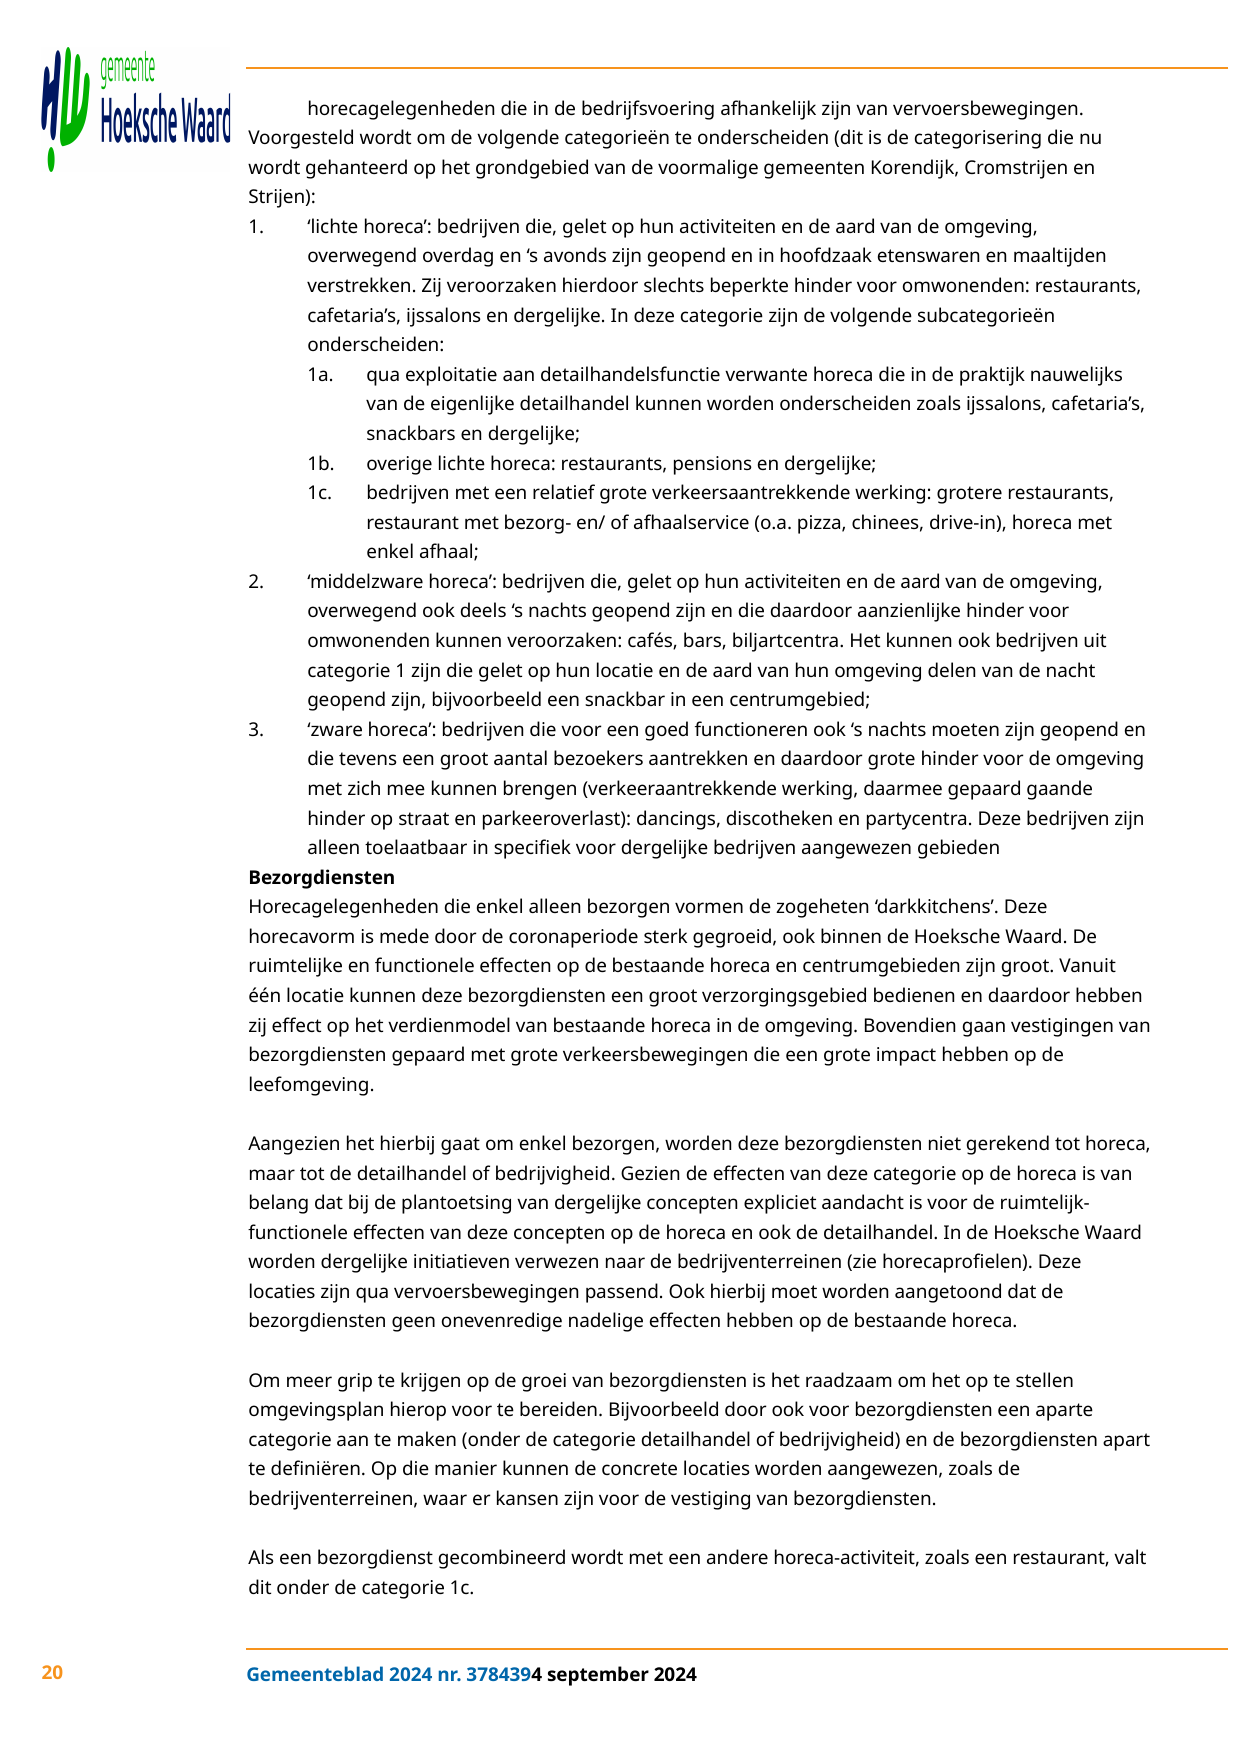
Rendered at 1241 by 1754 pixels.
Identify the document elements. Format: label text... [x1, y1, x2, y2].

text Bezorgdiensten [248, 864, 1152, 890]
list bedrijven met een relatief grote verkeersaantrekkende werking: grotere restaurants, restaurant met bezorg- en/ of afhaalservice (o.a. pizza, chinees, drive-in), horeca met enkel afhaal; [307, 479, 1152, 564]
text Als een bezorgdienst gecombineerd wordt met een andere horeca-activiteit, zoals een restaurant, valt dit onder de categorie 1c. [248, 1544, 1152, 1600]
list overige lichte horeca: restaurants, pensions en dergelijke; [307, 450, 1152, 476]
text Aangezien het hierbij gaat om enkel bezorgen, worden deze bezorgdiensten niet gerekend tot horeca, maar tot de detailhandel of bedrijvigheid. Gezien de effecten van deze categorie op de horeca is van belang dat bij de plantoetsing van dergelijke concepten expliciet aandacht is voor de ruimtelijk-functionele effecten van deze concepten op de horeca en ook de detailhandel. In de Hoeksche Waard worden dergelijke initiatieven verwezen naar de bedrijventerreinen (zie horecaprofielen). Deze locaties zijn qua vervoersbewegingen passend. Ook hierbij moet worden aangetoond dat de bezorgdiensten geen onevenredige nadelige effecten hebben op de bestaande horeca. [248, 1130, 1152, 1333]
text Horecagelegenheden die enkel alleen bezorgen vormen de zogeheten ‘darkkitchens’. Deze horecavorm is mede door de coronaperiode sterk gegroeid, ook binnen de Hoeksche Waard. De ruimtelijke en functionele effecten op de bestaande horeca en centrumgebieden zijn groot. Vanuit één locatie kunnen deze bezorgdiensten een groot verzorgingsgebied bedienen en daardoor hebben zij effect op het verdienmodel van bestaande horeca in de omgeving. Bovendien gaan vestigingen van bezorgdiensten gepaard met grote verkeersbewegingen die een grote impact hebben op de leefomgeving. [248, 893, 1152, 1097]
text Voorgesteld wordt om de volgende categorieën te onderscheiden (dit is de categorisering die nu wordt gehanteerd op het grondgebied van de voormalige gemeenten Korendijk, Cromstrijen en Strijen): [248, 124, 1152, 209]
list ‘lichte horeca’: bedrijven die, gelet op hun activiteiten en de aard van de omgeving, overwegend overdag en ‘s avonds zijn geopend en in hoofdzaak etenswaren en maaltijden verstrekken. Zij veroorzaken hierdoor slechts beperkte hinder voor omwonenden: restaurants, cafetaria’s, ijssalons en dergelijke. In deze categorie zijn de volgende subcategorieën onderscheiden: [248, 213, 1152, 357]
picture [41, 47, 231, 172]
list ‘middelzware horeca’: bedrijven die, gelet op hun activiteiten en de aard van de omgeving, overwegend ook deels ‘s nachts geopend zijn en die daardoor aanzienlijke hinder voor omwonenden kunnen veroorzaken: cafés, bars, biljartcentra. Het kunnen ook bedrijven uit categorie 1 zijn die gelet op hun locatie en de aard van hun omgeving delen van de nacht geopend zijn, bijvoorbeeld een snackbar in een centrumgebied; [248, 568, 1152, 712]
list horecagelegenheden die in de bedrijfsvoering afhankelijk zijn van vervoersbewegingen. [248, 95, 1152, 121]
text Om meer grip te krijgen op de groei van bezorgdiensten is het raadzaam om het op te stellen omgevingsplan hierop voor te bereiden. Bijvoorbeeld door ook voor bezorgdiensten een aparte categorie aan te maken (onder de categorie detailhandel of bedrijvigheid) en de bezorgdiensten apart te definiëren. Op die manier kunnen de concrete locaties worden aangewezen, zoals de bedrijventerreinen, waar er kansen zijn voor de vestiging van bezorgdiensten. [248, 1367, 1152, 1511]
list qua exploitatie aan detailhandelsfunctie verwante horeca die in de praktijk nauwelijks van de eigenlijke detailhandel kunnen worden onderscheiden zoals ijssalons, cafetaria’s, snackbars en dergelijke; [307, 361, 1152, 446]
list ‘zware horeca’: bedrijven die voor een goed functioneren ook ‘s nachts moeten zijn geopend en die tevens een groot aantal bezoekers aantrekken en daardoor grote hinder voor de omgeving met zich mee kunnen brengen (verkeeraantrekkende werking, daarmee gepaard gaande hinder op straat en parkeeroverlast): dancings, discotheken en partycentra. Deze bedrijven zijn alleen toelaatbaar in specifiek voor dergelijke bedrijven aangewezen gebieden [248, 716, 1152, 860]
